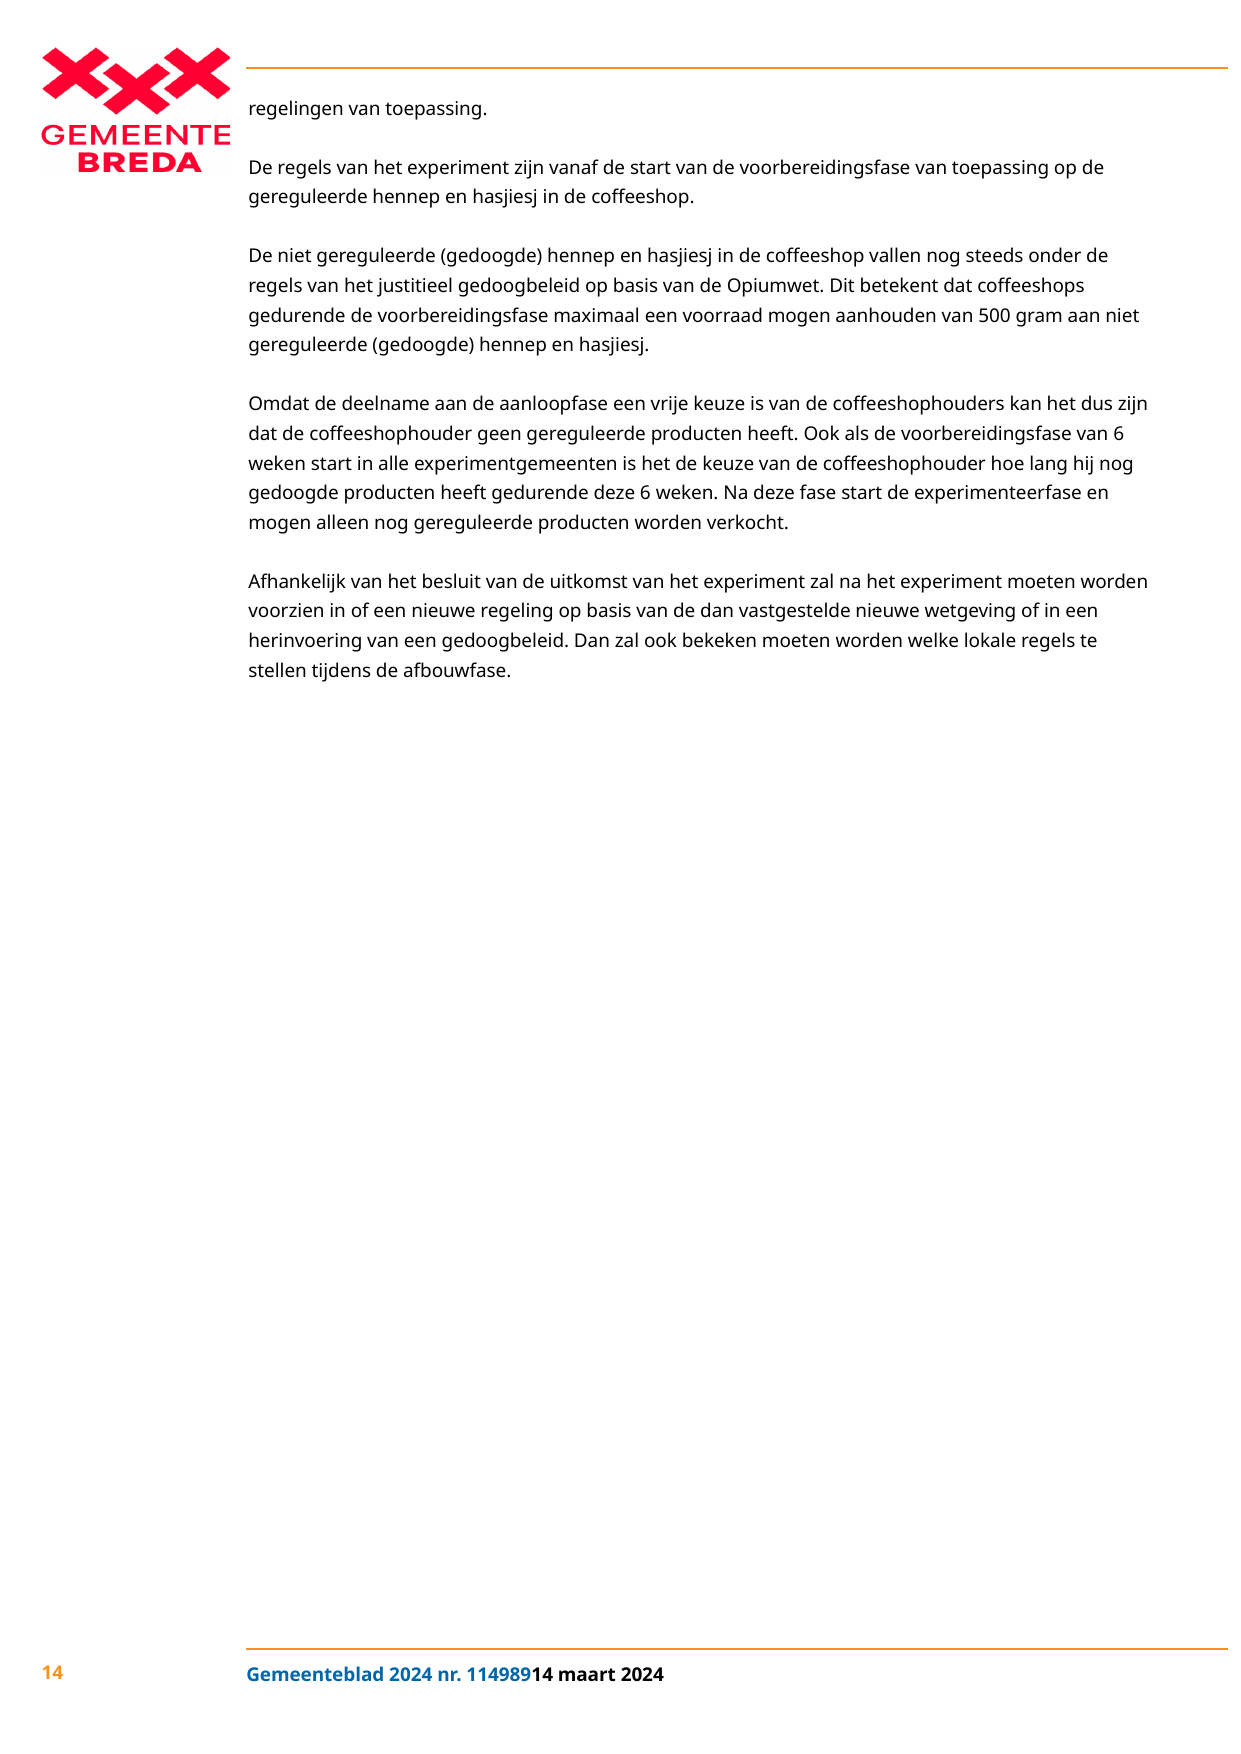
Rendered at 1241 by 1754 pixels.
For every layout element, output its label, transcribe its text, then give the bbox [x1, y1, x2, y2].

text Omdat de deelname aan de aanloopfase een vrije keuze is van de coffeeshophouders kan het dus zijn dat de coffeeshophouder geen gereguleerde producten heeft. Ook als de voorbereidingsfase van 6 weken start in alle experimentgemeenten is het de keuze van de coffeeshophouder hoe lang hij nog gedoogde producten heeft gedurende deze 6 weken. Na deze fase start de experimenteerfase en mogen alleen nog gereguleerde producten worden verkocht. [248, 391, 1152, 535]
picture [41, 47, 231, 172]
text regelingen van toepassing. [248, 95, 1152, 121]
text De niet gereguleerde (gedoogde) hennep en hasjiesj in de coffeeshop vallen nog steeds onder de regels van het justitieel gedoogbeleid op basis van de Opiumwet. Dit betekent dat coffeeshops gedurende de voorbereidingsfase maximaal een voorraad mogen aanhouden van 500 gram aan niet gereguleerde (gedoogde) hennep en hasjiesj. [248, 243, 1152, 357]
text De regels van het experiment zijn vanaf de start van de voorbereidingsfase van toepassing op de gereguleerde hennep en hasjiesj in de coffeeshop. [248, 154, 1152, 209]
text Afhankelijk van het besluit van de uitkomst van het experiment zal na het experiment moeten worden voorzien in of een nieuwe regeling op basis van de dan vastgestelde nieuwe wetgeving of in een herinvoering van een gedoogbeleid. Dan zal ook bekeken moeten worden welke lokale regels te stellen tijdens de afbouwfase. [248, 568, 1152, 683]
